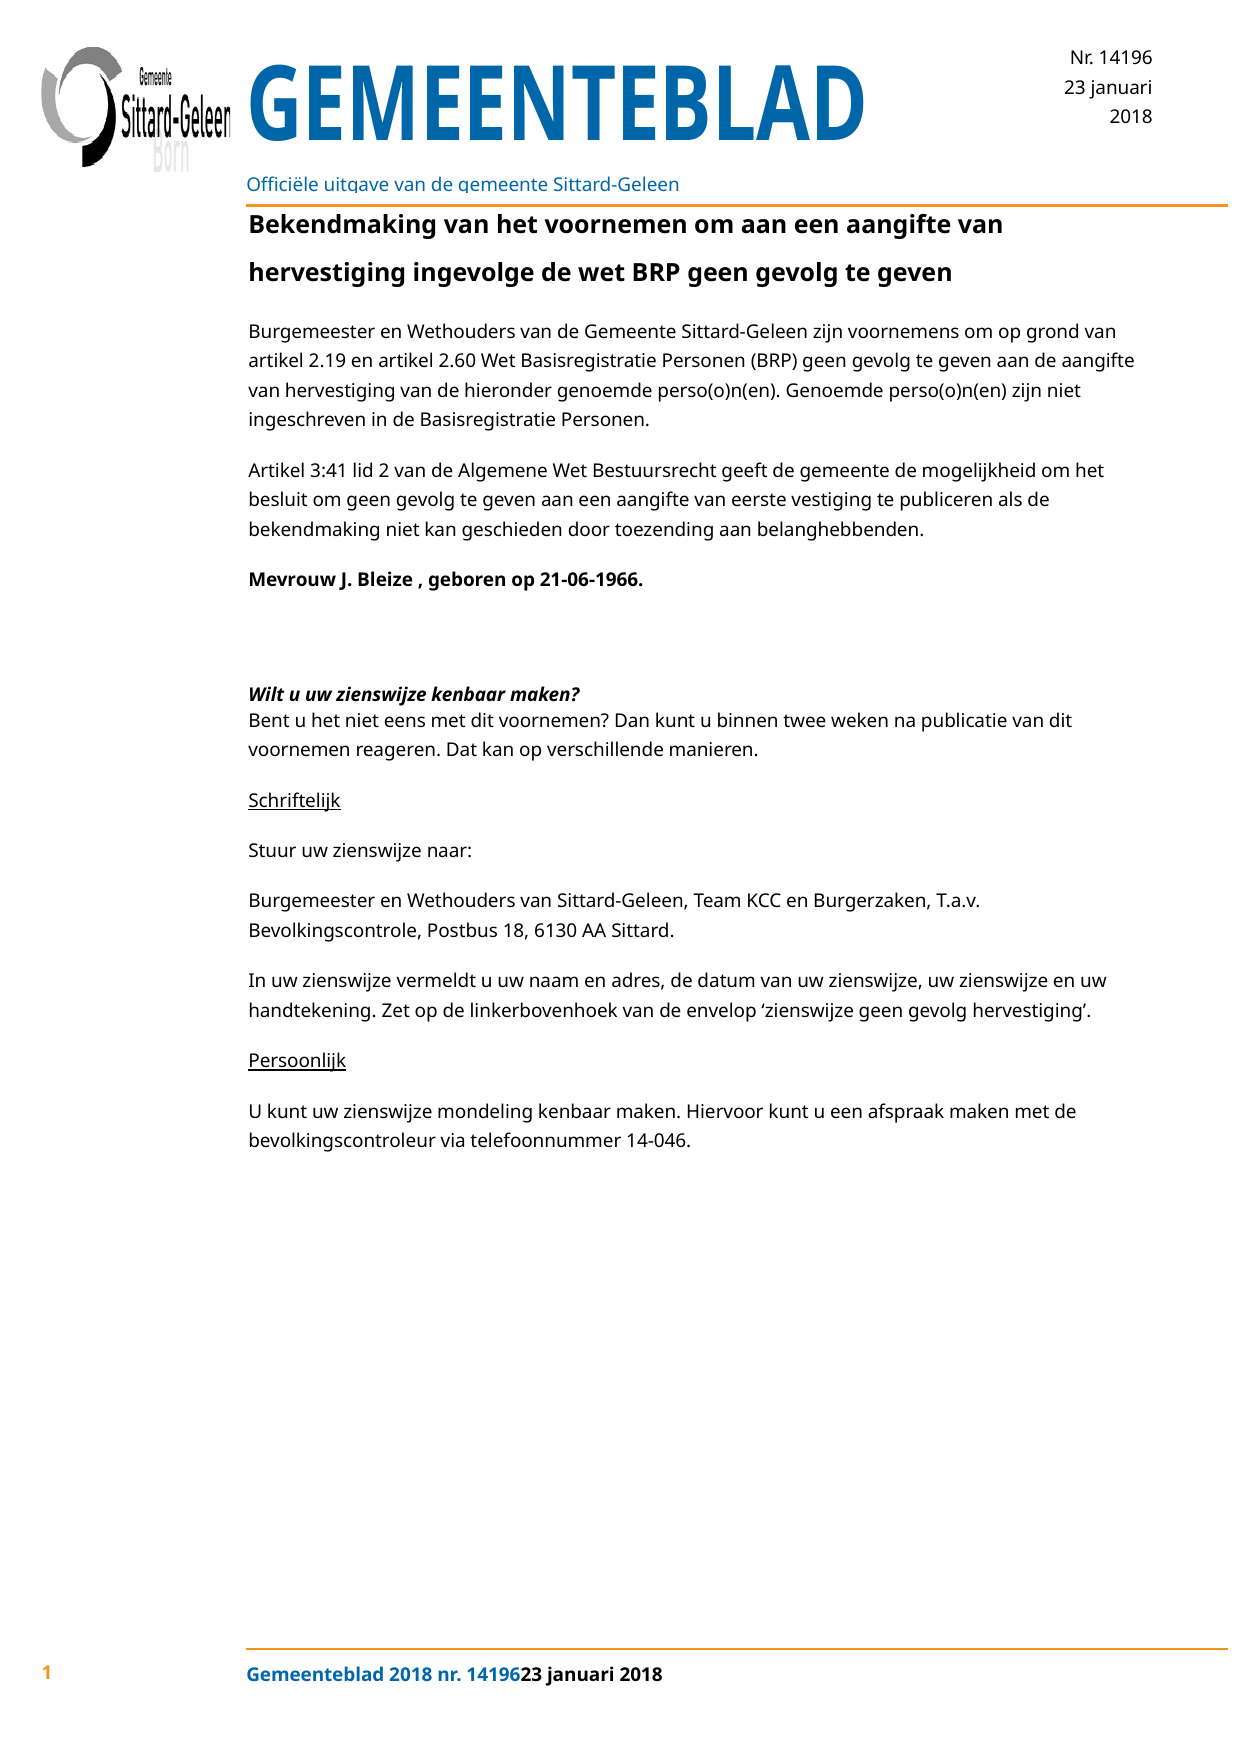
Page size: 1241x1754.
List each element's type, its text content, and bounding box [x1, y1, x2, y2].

text Bekendmaking van het voornemen om aan een aangifte van hervestiging ingevolge de wet BRP geen gevolg te geven [248, 207, 1152, 288]
text U kunt uw zienswijze mondeling kenbaar maken. Hiervoor kunt u een afspraak maken met de bevolkingscontroleur via telefoonnummer 14-046. [248, 1098, 1152, 1153]
picture [41, 47, 231, 172]
text Burgemeester en Wethouders van Sittard-Geleen, Team KCC en Burgerzaken, T.a.v. Bevolkingscontrole, Postbus 18, 6130 AA Sittard. [248, 888, 1152, 943]
text Stuur uw zienswijze naar: [248, 837, 1152, 863]
text Burgemeester en Wethouders van de Gemeente Sittard-Geleen zijn voornemens om op grond van artikel 2.19 en artikel 2.60 Wet Basisregistratie Personen (BRP) geen gevolg te geven aan de aangifte van hervestiging van de hieronder genoemde perso(o)n(en). Genoemde perso(o)n(en) zijn niet ingeschreven in de Basisregistratie Personen. [248, 318, 1152, 432]
text In uw zienswijze vermeldt u uw naam en adres, de datum van uw zienswijze, uw zienswijze en uw handtekening. Zet op de linkerbovenhoek van de envelop ‘zienswijze geen gevolg hervestiging’. [248, 968, 1152, 1023]
text Mevrouw J. Bleize , geboren op 21-06-1966. [248, 567, 1152, 592]
text Persoonlijk [248, 1048, 1152, 1073]
text Bent u het niet eens met dit voornemen? Dan kunt u binnen twee weken na publicatie van dit voornemen reageren. Dat kan op verschillende manieren. [248, 707, 1152, 762]
text Wilt u uw zienswijze kenbaar maken? [248, 681, 1152, 707]
text Artikel 3:41 lid 2 van de Algemene Wet Bestuursrecht geeft de gemeente de mogelijkheid om het besluit om geen gevolg te geven aan een aangifte van eerste vestiging te publiceren als de bekendmaking niet kan geschieden door toezending aan belanghebbenden. [248, 457, 1152, 542]
text Schriftelijk [248, 787, 1152, 812]
